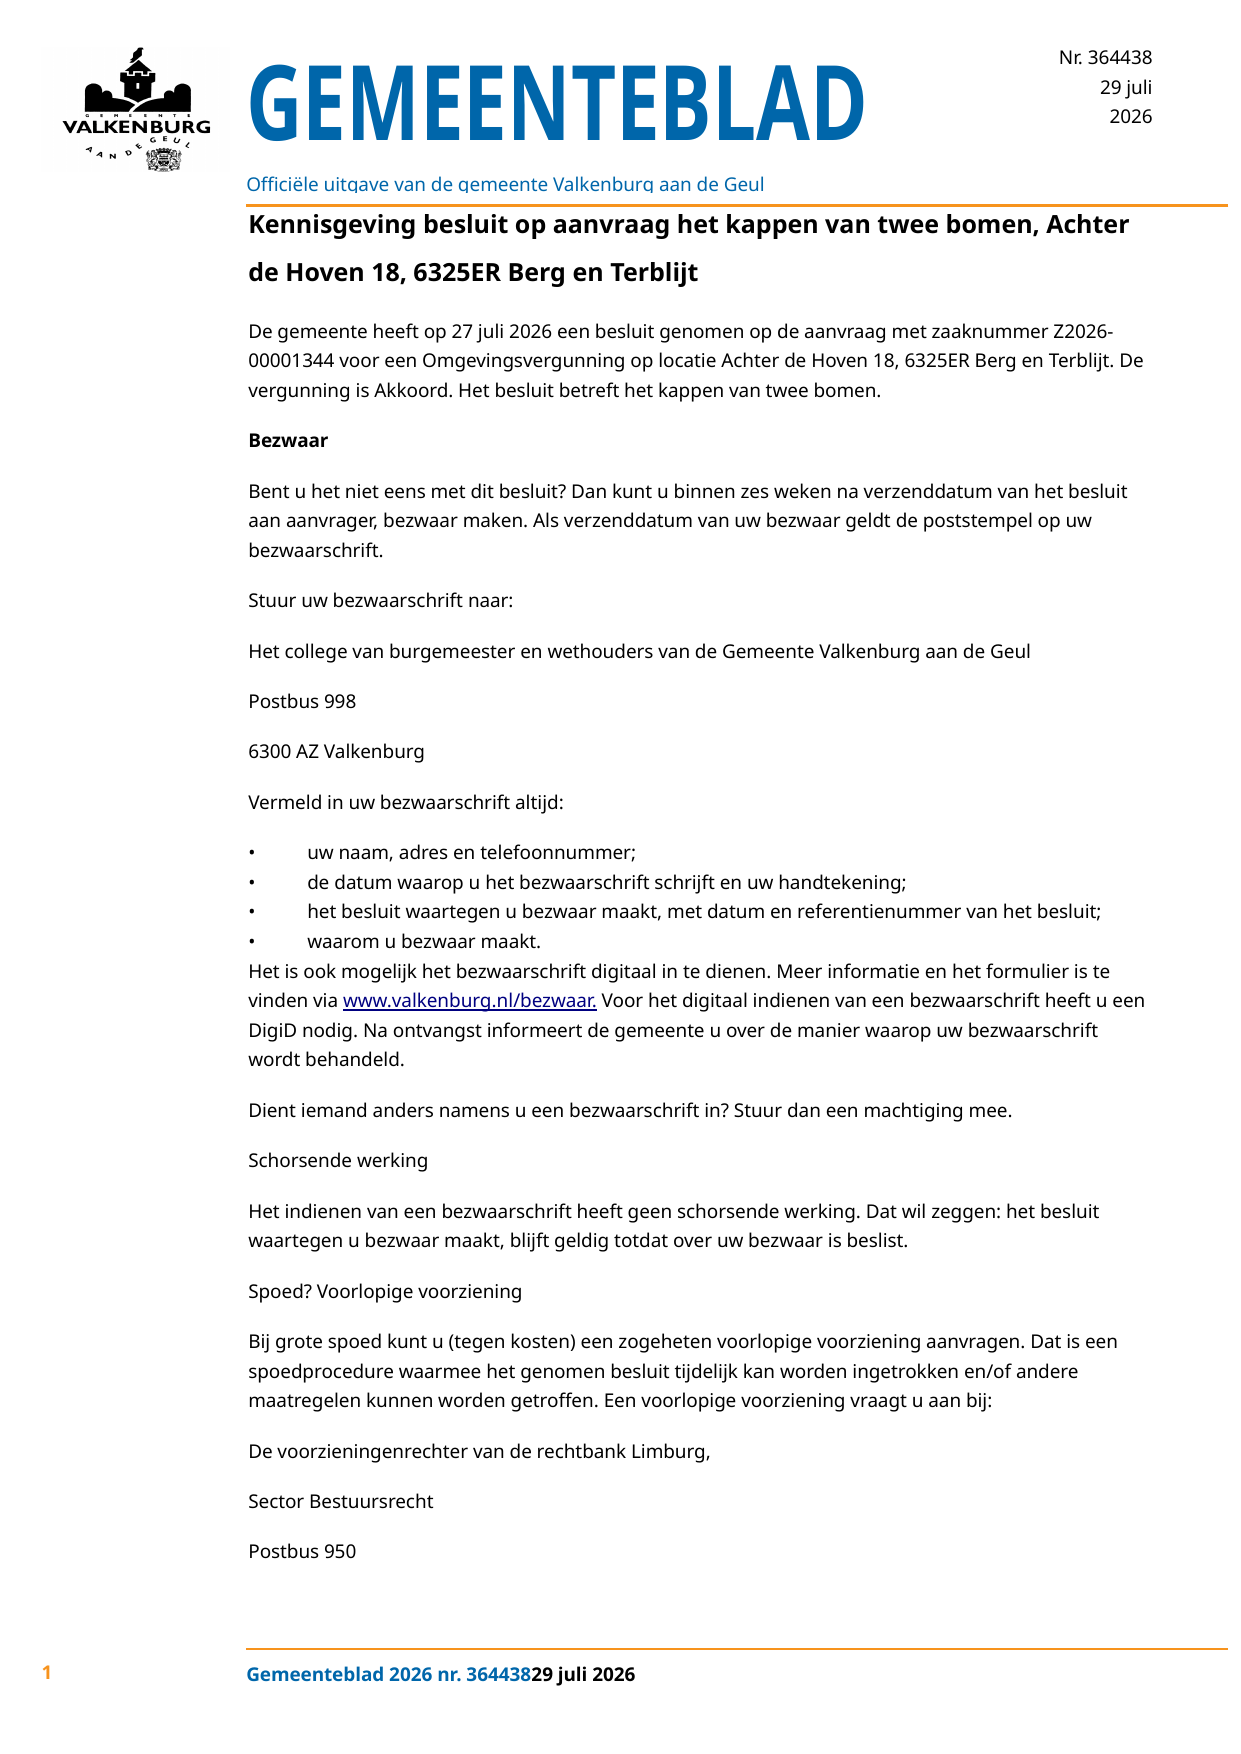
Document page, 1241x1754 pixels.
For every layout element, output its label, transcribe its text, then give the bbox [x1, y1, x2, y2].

list de datum waarop u het bezwaarschrift schrijft en uw handtekening; [248, 869, 1152, 895]
text Spoed? Voorlopige voorziening [248, 1278, 1152, 1304]
text Sector Bestuursrecht [248, 1488, 1152, 1514]
text 6300 AZ Valkenburg [248, 739, 1152, 764]
text Het is ook mogelijk het bezwaarschrift digitaal in te dienen. Meer informatie en het formulier is te vinden via www.valkenburg.nl/bezwaar. Voor het digitaal indienen van een bezwaarschrift heeft u een DigiD nodig. Na ontvangst informeert de gemeente u over de manier waarop uw bezwaarschrift wordt behandeld. [248, 958, 1152, 1072]
text Bezwaar [248, 427, 1152, 453]
text Het college van burgemeester en wethouders van de Gemeente Valkenburg aan de Geul [248, 638, 1152, 664]
text Bent u het niet eens met dit besluit? Dan kunt u binnen zes weken na verzenddatum van het besluit aan aanvrager, bezwaar maken. Als verzenddatum van uw bezwaar geldt de poststempel op uw bezwaarschrift. [248, 478, 1152, 563]
picture [41, 47, 231, 172]
text De gemeente heeft op 27 juli 2026 een besluit genomen op de aanvraag met zaaknummer Z2026-00001344 voor een Omgevingsvergunning op locatie Achter de Hoven 18, 6325ER Berg en Terblijt. De vergunning is Akkoord. Het besluit betreft het kappen van twee bomen. [248, 318, 1152, 403]
text De voorzieningenrechter van de rechtbank Limburg, [248, 1438, 1152, 1464]
text Kennisgeving besluit op aanvraag het kappen van twee bomen, Achter de Hoven 18, 6325ER Berg en Terblijt [248, 207, 1152, 288]
text Postbus 998 [248, 688, 1152, 714]
list het besluit waartegen u bezwaar maakt, met datum en referentienummer van het besluit; [248, 899, 1152, 924]
list uw naam, adres en telefoonnummer; [248, 839, 1152, 865]
list waarom u bezwaar maakt. [248, 928, 1152, 954]
text Stuur uw bezwaarschrift naar: [248, 587, 1152, 613]
text Dient iemand anders namens u een bezwaarschrift in? Stuur dan een machtiging mee. [248, 1097, 1152, 1123]
text Postbus 950 [248, 1539, 1152, 1564]
text Het indienen van een bezwaarschrift heeft geen schorsende werking. Dat wil zeggen: het besluit waartegen u bezwaar maakt, blijft geldig totdat over uw bezwaar is beslist. [248, 1198, 1152, 1253]
text Bij grote spoed kunt u (tegen kosten) een zogeheten voorlopige voorziening aanvragen. Dat is een spoedprocedure waarmee het genomen besluit tijdelijk kan worden ingetrokken en/of andere maatregelen kunnen worden getroffen. Een voorlopige voorziening vraagt u aan bij: [248, 1328, 1152, 1413]
text Schorsende werking [248, 1147, 1152, 1173]
text Vermeld in uw bezwaarschrift altijd: [248, 789, 1152, 815]
